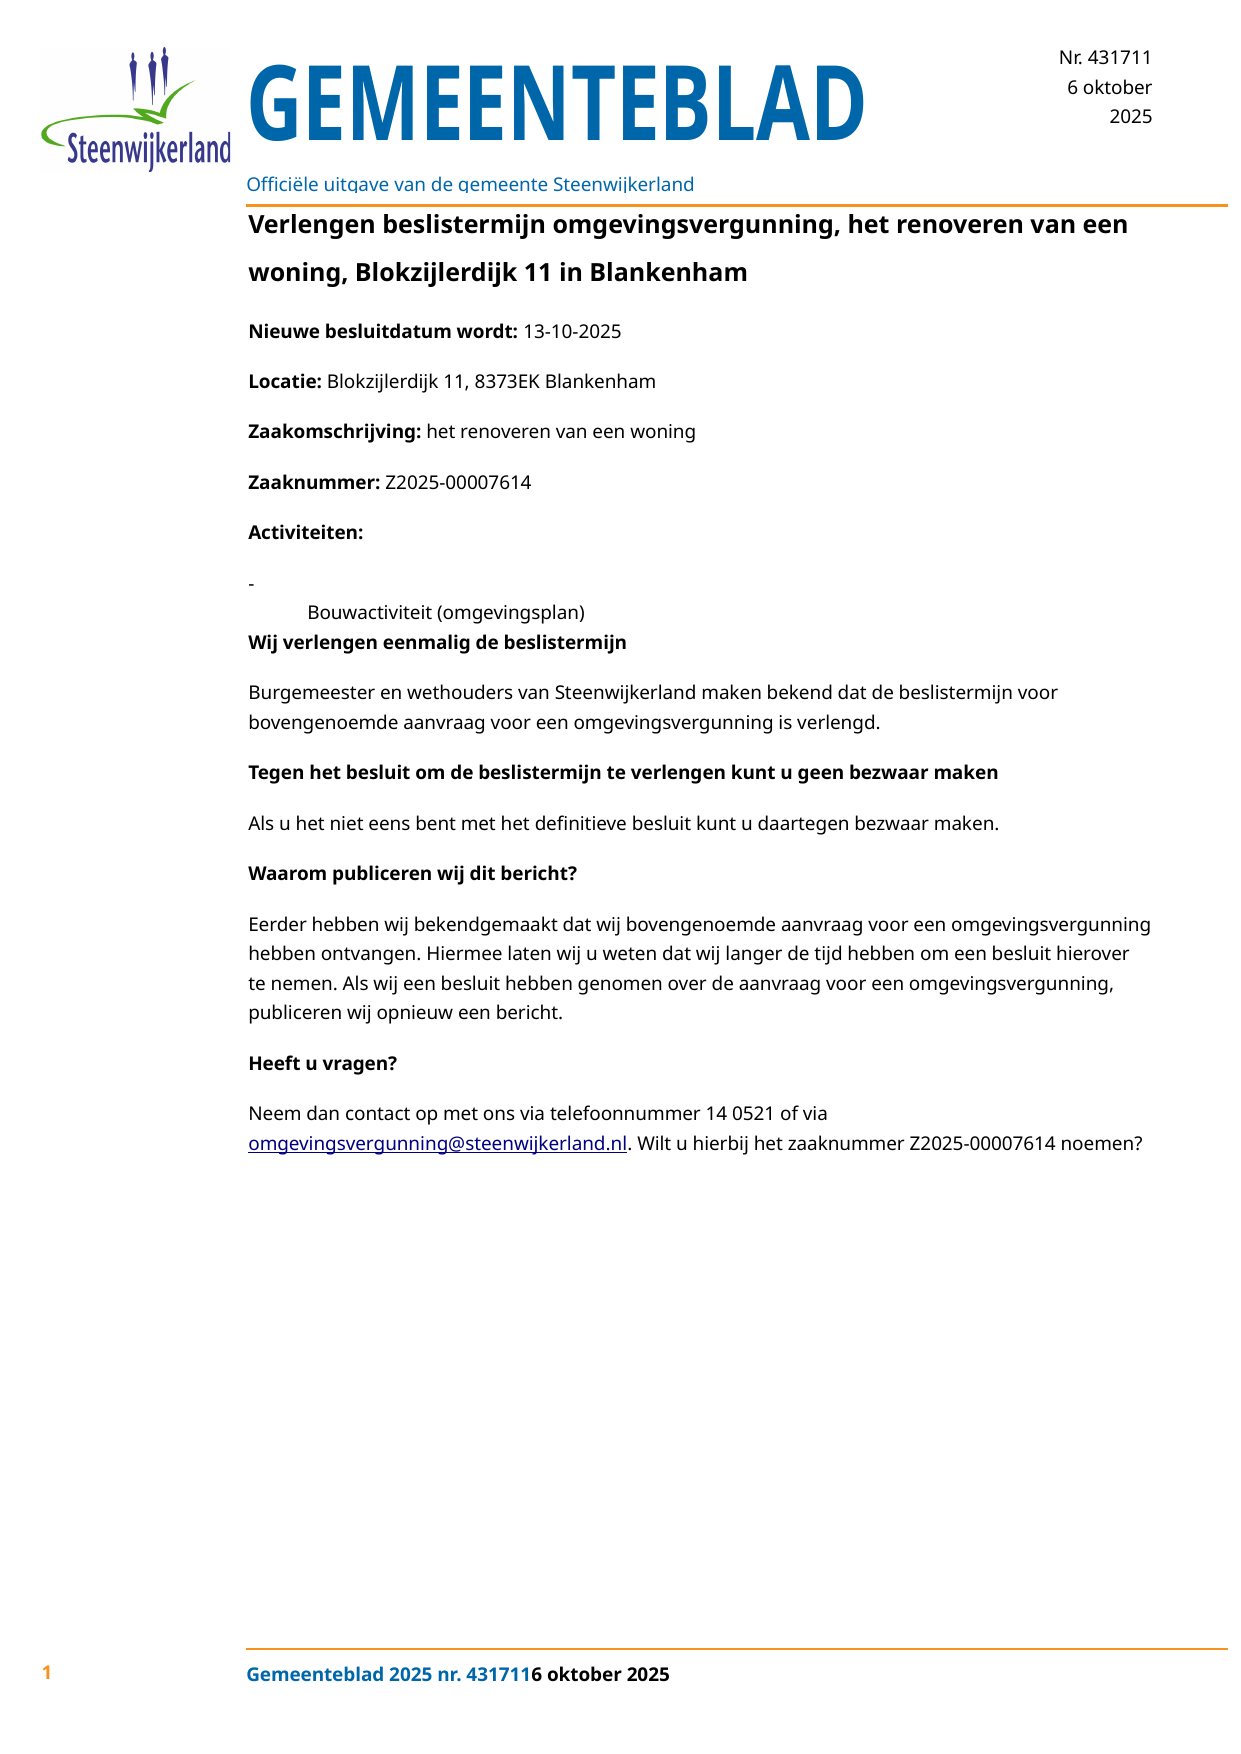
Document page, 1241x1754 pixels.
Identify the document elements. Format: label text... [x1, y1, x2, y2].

text Nieuwe besluitdatum wordt: 13-10-2025 [248, 318, 1152, 344]
text Zaaknummer: Z2025-00007614 [248, 469, 1152, 495]
text Verlengen beslistermijn omgevingsvergunning, het renoveren van een woning, Blokzijlerdijk 11 in Blankenham [248, 207, 1152, 288]
text Als u het niet eens bent met het definitieve besluit kunt u daartegen bezwaar maken. [248, 810, 1152, 836]
text Eerder hebben wij bekendgemaakt dat wij bovengenoemde aanvraag voor een omgevingsvergunning hebben ontvangen. Hiermee laten wij u weten dat wij langer de tijd hebben om een besluit hierover te nemen. Als wij een besluit hebben genomen over de aanvraag voor een omgevingsvergunning, publiceren wij opnieuw een bericht. [248, 911, 1152, 1025]
text Wij verlengen eenmalig de beslistermijn [248, 629, 1152, 655]
text Zaakomschrijving: het renoveren van een woning [248, 419, 1152, 444]
text Locatie: Blokzijlerdijk 11, 8373EK Blankenham [248, 368, 1152, 394]
text Heeft u vragen? [248, 1050, 1152, 1076]
list Bouwactiviteit (omgevingsplan) [248, 599, 1152, 625]
text Neem dan contact op met ons via telefoonnummer 14 0521 of via omgevingsvergunning@steenwijkerland.nl. Wilt u hierbij het zaaknummer Z2025-00007614 noemen? [248, 1100, 1152, 1156]
text Waarom publiceren wij dit bericht? [248, 860, 1152, 886]
picture [41, 47, 231, 172]
text Burgemeester en wethouders van Steenwijkerland maken bekend dat de beslistermijn voor bovengenoemde aanvraag voor een omgevingsvergunning is verlengd. [248, 679, 1152, 735]
text Tegen het besluit om de beslistermijn te verlengen kunt u geen bezwaar maken [248, 759, 1152, 785]
text Activiteiten: [248, 519, 1152, 545]
